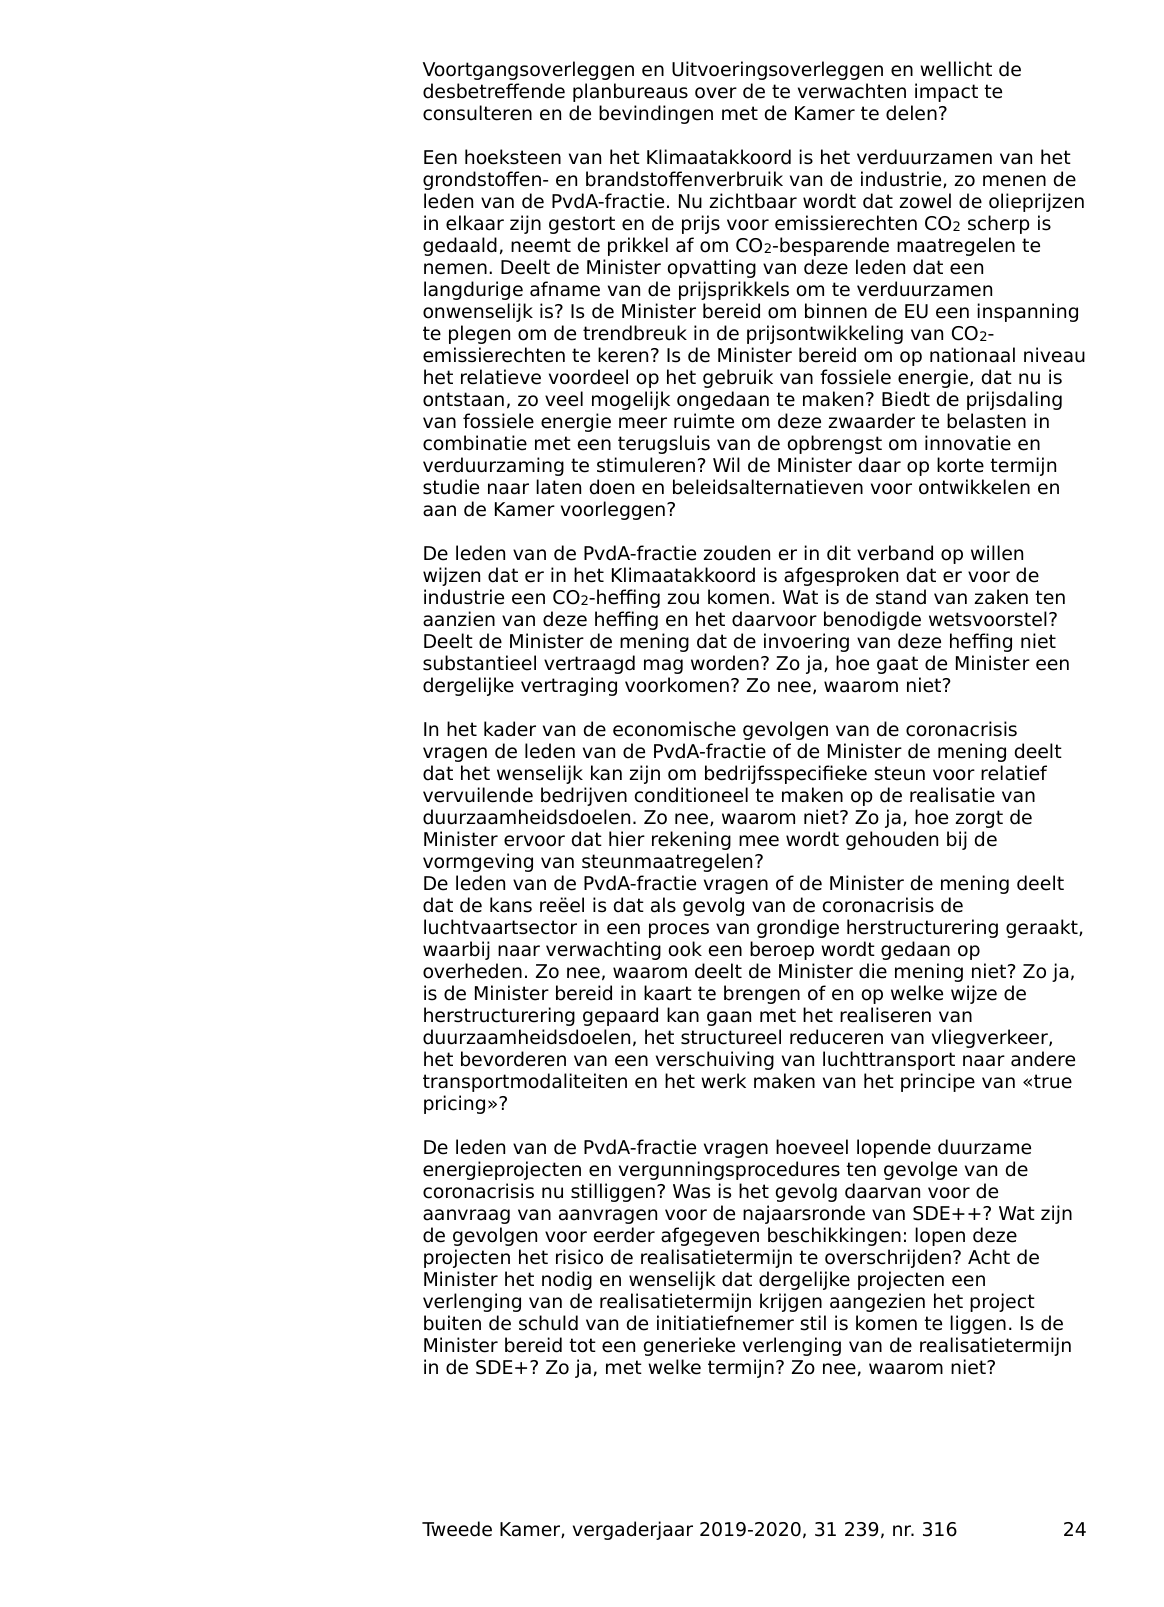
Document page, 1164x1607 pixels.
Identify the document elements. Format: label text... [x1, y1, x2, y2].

text Een hoeksteen van het Klimaatakkoord is het verduurzamen van het grondstoffen- en brandstoffenverbruik van de industrie, zo menen de leden van de PvdA-fractie. Nu zichtbaar wordt dat zowel de olieprijzen in elkaar zijn gestort en de prijs voor emissierechten CO2 scherp is gedaald, neemt de prikkel af om CO2-besparende maatregelen te nemen. Deelt de Minister opvatting van deze leden dat een langdurige afname van de prijsprikkels om te verduurzamen onwenselijk is? Is de Minister bereid om binnen de EU een inspanning te plegen om de trendbreuk in de prijsontwikkeling van CO2-emissierechten te keren? Is de Minister bereid om op nationaal niveau het relatieve voordeel op het gebruik van fossiele energie, dat nu is ontstaan, zo veel mogelijk ongedaan te maken? Biedt de prijsdaling van fossiele energie meer ruimte om deze zwaarder te belasten in combinatie met een terugsluis van de opbrengst om innovatie en verduurzaming te stimuleren? Wil de Minister daar op korte termijn studie naar laten doen en beleidsalternatieven voor ontwikkelen en aan de Kamer voorleggen? [422, 147, 1087, 521]
text De leden van de PvdA-fractie vragen of de Minister de mening deelt dat de kans reëel is dat als gevolg van de coronacrisis de luchtvaartsector in een proces van grondige herstructurering geraakt, waarbij naar verwachting ook een beroep wordt gedaan op overheden. Zo nee, waarom deelt de Minister die mening niet? Zo ja, is de Minister bereid in kaart te brengen of en op welke wijze de herstructurering gepaard kan gaan met het realiseren van duurzaamheidsdoelen, het structureel reduceren van vliegverkeer, het bevorderen van een verschuiving van luchttransport naar andere transportmodaliteiten en het werk maken van het principe van «true pricing»? [422, 873, 1087, 1115]
text In het kader van de economische gevolgen van de coronacrisis vragen de leden van de PvdA-fractie of de Minister de mening deelt dat het wenselijk kan zijn om bedrijfsspecifieke steun voor relatief vervuilende bedrijven conditioneel te maken op de realisatie van duurzaamheidsdoelen. Zo nee, waarom niet? Zo ja, hoe zorgt de Minister ervoor dat hier rekening mee wordt gehouden bij de vormgeving van steunmaatregelen? [422, 719, 1087, 873]
text De leden van de PvdA-fractie vragen hoeveel lopende duurzame energieprojecten en vergunningsprocedures ten gevolge van de coronacrisis nu stilliggen? Was is het gevolg daarvan voor de aanvraag van aanvragen voor de najaarsronde van SDE++? Wat zijn de gevolgen voor eerder afgegeven beschikkingen: lopen deze projecten het risico de realisatietermijn te overschrijden? Acht de Minister het nodig en wenselijk dat dergelijke projecten een verlenging van de realisatietermijn krijgen aangezien het project buiten de schuld van de initiatiefnemer stil is komen te liggen. Is de Minister bereid tot een generieke verlenging van de realisatietermijn in de SDE+? Zo ja, met welke termijn? Zo nee, waarom niet? [422, 1137, 1087, 1379]
text De leden van de PvdA-fractie zouden er in dit verband op willen wijzen dat er in het Klimaatakkoord is afgesproken dat er voor de industrie een CO2-heffing zou komen. Wat is de stand van zaken ten aanzien van deze heffing en het daarvoor benodigde wetsvoorstel? Deelt de Minister de mening dat de invoering van deze heffing niet substantieel vertraagd mag worden? Zo ja, hoe gaat de Minister een dergelijke vertraging voorkomen? Zo nee, waarom niet? [422, 543, 1087, 697]
text Voortgangsoverleggen en Uitvoeringsoverleggen en wellicht de desbetreffende planbureaus over de te verwachten impact te consulteren en de bevindingen met de Kamer te delen? [422, 59, 1087, 125]
